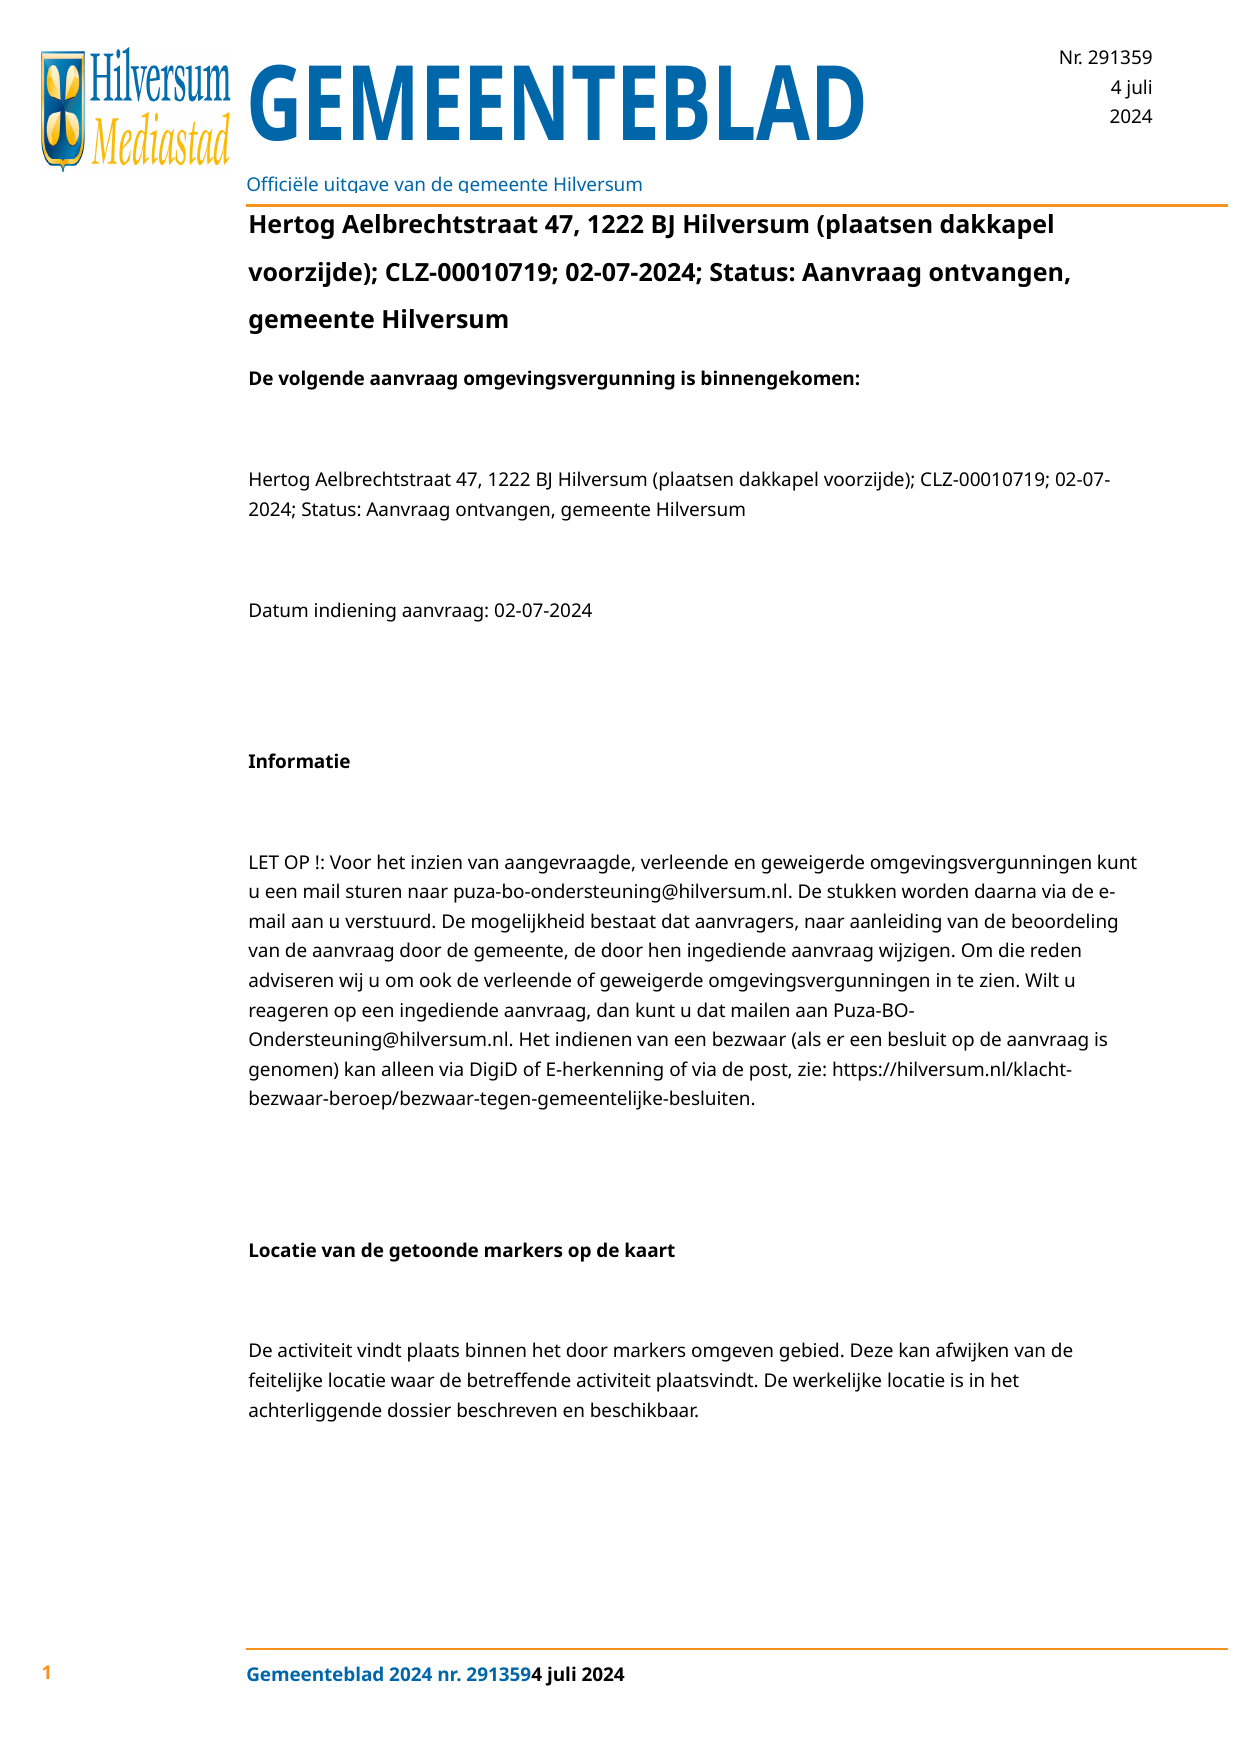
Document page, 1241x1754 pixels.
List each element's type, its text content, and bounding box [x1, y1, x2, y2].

text LET OP !: Voor het inzien van aangevraagde, verleende en geweigerde omgevingsvergunningen kunt u een mail sturen naar puza-bo-ondersteuning@hilversum.nl. De stukken worden daarna via de e-mail aan u verstuurd. De mogelijkheid bestaat dat aanvragers, naar aanleiding van de beoordeling van de aanvraag door de gemeente, de door hen ingediende aanvraag wijzigen. Om die reden adviseren wij u om ook de verleende of geweigerde omgevingsvergunningen in te zien. Wilt u reageren op een ingediende aanvraag, dan kunt u dat mailen aan Puza-BO-Ondersteuning@hilversum.nl. Het indienen van een bezwaar (als er een besluit op de aanvraag is genomen) kan alleen via DigiD of E-herkenning of via de post, zie: https://hilversum.nl/klacht-bezwaar-beroep/bezwaar-tegen-gemeentelijke-besluiten. [248, 849, 1152, 1111]
text Hertog Aelbrechtstraat 47, 1222 BJ Hilversum (plaatsen dakkapel voorzijde); CLZ-00010719; 02-07-2024; Status: Aanvraag ontvangen, gemeente Hilversum [248, 207, 1152, 336]
text De volgende aanvraag omgevingsvergunning is binnengekomen: [248, 366, 1152, 391]
text Datum indiening aanvraag: 02-07-2024 [248, 597, 1152, 622]
picture [41, 47, 231, 172]
text Hertog Aelbrechtstraat 47, 1222 BJ Hilversum (plaatsen dakkapel voorzijde); CLZ-00010719; 02-07-2024; Status: Aanvraag ontvangen, gemeente Hilversum [248, 466, 1152, 522]
text De activiteit vindt plaats binnen het door markers omgeven gebied. Deze kan afwijken van de feitelijke locatie waar de betreffende activiteit plaatsvindt. De werkelijke locatie is in het achterliggende dossier beschreven en beschikbaar. [248, 1338, 1152, 1422]
text Informatie [248, 748, 1152, 774]
text Locatie van de getoonde markers op de kaart [248, 1237, 1152, 1262]
